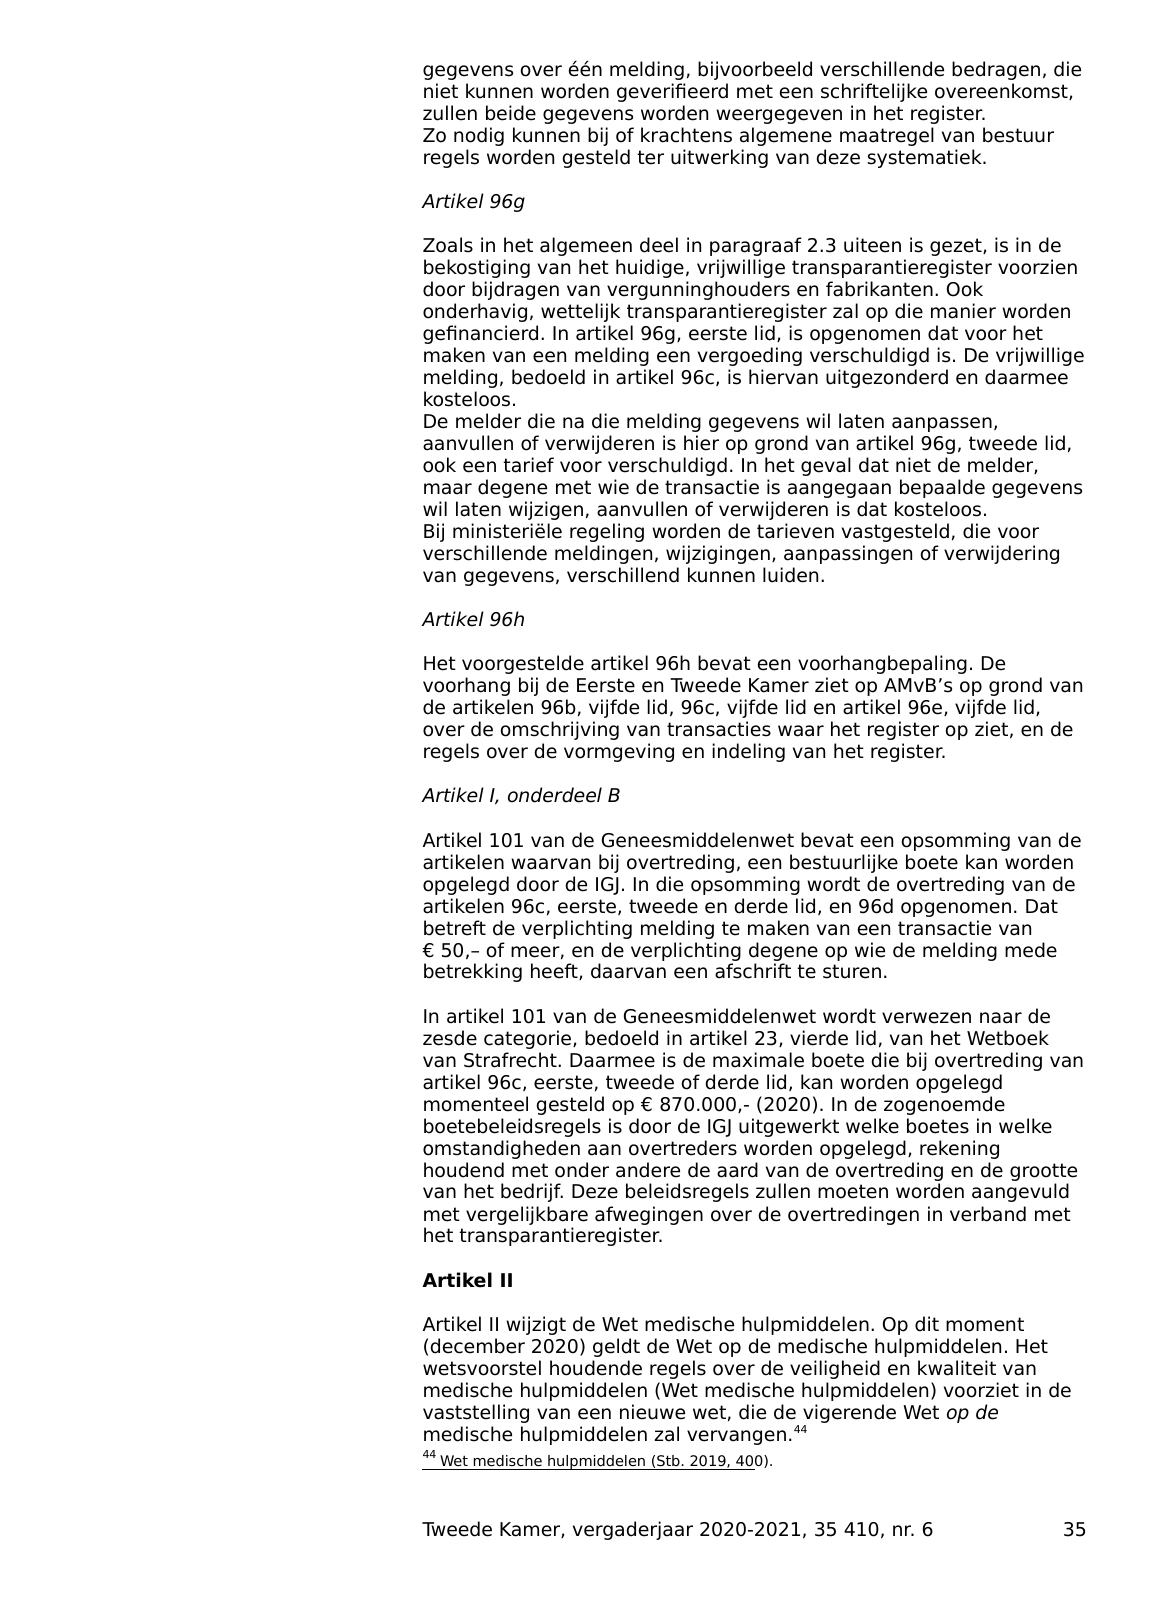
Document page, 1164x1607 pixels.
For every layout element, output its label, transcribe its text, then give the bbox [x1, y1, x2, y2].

text Bij ministeriële regeling worden de tarieven vastgesteld, die voor verschillende meldingen, wijzigingen, aanpassingen of verwijdering van gegevens, verschillend kunnen luiden. [422, 521, 1087, 587]
text Wet medische hulpmiddelen (Stb. 2019, 400). [422, 1448, 1087, 1471]
text Zo nodig kunnen bij of krachtens algemene maatregel van bestuur regels worden gesteld ter uitwerking van deze systematiek. [422, 125, 1087, 169]
text Zoals in het algemeen deel in paragraaf 2.3 uiteen is gezet, is in de bekostiging van het huidige, vrijwillige transparantieregister voorzien door bijdragen van vergunninghouders en fabrikanten. Ook onderhavig, wettelijk transparantieregister zal op die manier worden gefinancierd. In artikel 96g, eerste lid, is opgenomen dat voor het maken van een melding een vergoeding verschuldigd is. De vrijwillige melding, bedoeld in artikel 96c, is hiervan uitgezonderd en daarmee kosteloos. [422, 235, 1087, 411]
text De melder die na die melding gegevens wil laten aanpassen, aanvullen of verwijderen is hier op grond van artikel 96g, tweede lid, ook een tarief voor verschuldigd. In het geval dat niet de melder, maar degene met wie de transactie is aangegaan bepaalde gegevens wil laten wijzigen, aanvullen of verwijderen is dat kosteloos. [422, 411, 1087, 521]
text Artikel II wijzigt de Wet medische hulpmiddelen. Op dit moment (december 2020) geldt de Wet op de medische hulpmiddelen. Het wetsvoorstel houdende regels over de veiligheid en kwaliteit van medische hulpmiddelen (Wet medische hulpmiddelen) voorziet in de vaststelling van een nieuwe wet, die de vigerende Wet op de medische hulpmiddelen zal vervangen. [422, 1314, 1087, 1446]
subtitle Artikel I, onderdeel B [422, 785, 1087, 807]
text gegevens over één melding, bijvoorbeeld verschillende bedragen, die niet kunnen worden geverifieerd met een schriftelijke overeenkomst, zullen beide gegevens worden weergegeven in het register. [422, 59, 1087, 125]
subtitle Artikel II [422, 1269, 1087, 1292]
subtitle Artikel 96h [422, 609, 1087, 631]
text In artikel 101 van de Geneesmiddelenwet wordt verwezen naar de zesde categorie, bedoeld in artikel 23, vierde lid, van het Wetboek van Strafrecht. Daarmee is de maximale boete die bij overtreding van artikel 96c, eerste, tweede of derde lid, kan worden opgelegd momenteel gesteld op € 870.000,- (2020). In de zogenoemde boetebeleidsregels is door de IGJ uitgewerkt welke boetes in welke omstandigheden aan overtreders worden opgelegd, rekening houdend met onder andere de aard van de overtreding en de grootte van het bedrijf. Deze beleidsregels zullen moeten worden aangevuld met vergelijkbare afwegingen over de overtredingen in verband met het transparantieregister. [422, 1006, 1087, 1247]
text Artikel 101 van de Geneesmiddelenwet bevat een opsomming van de artikelen waarvan bij overtreding, een bestuurlijke boete kan worden opgelegd door de IGJ. In die opsomming wordt de overtreding van de artikelen 96c, eerste, tweede en derde lid, en 96d opgenomen. Dat betreft de verplichting melding te maken van een transactie van € 50,– of meer, en de verplichting degene op wie de melding mede betrekking heeft, daarvan een afschrift te sturen. [422, 829, 1087, 983]
text Het voorgestelde artikel 96h bevat een voorhangbepaling. De voorhang bij de Eerste en Tweede Kamer ziet op AMvB’s op grond van de artikelen 96b, vijfde lid, 96c, vijfde lid en artikel 96e, vijfde lid, over de omschrijving van transacties waar het register op ziet, en de regels over de vormgeving en indeling van het register. [422, 653, 1087, 763]
subtitle Artikel 96g [422, 191, 1087, 213]
